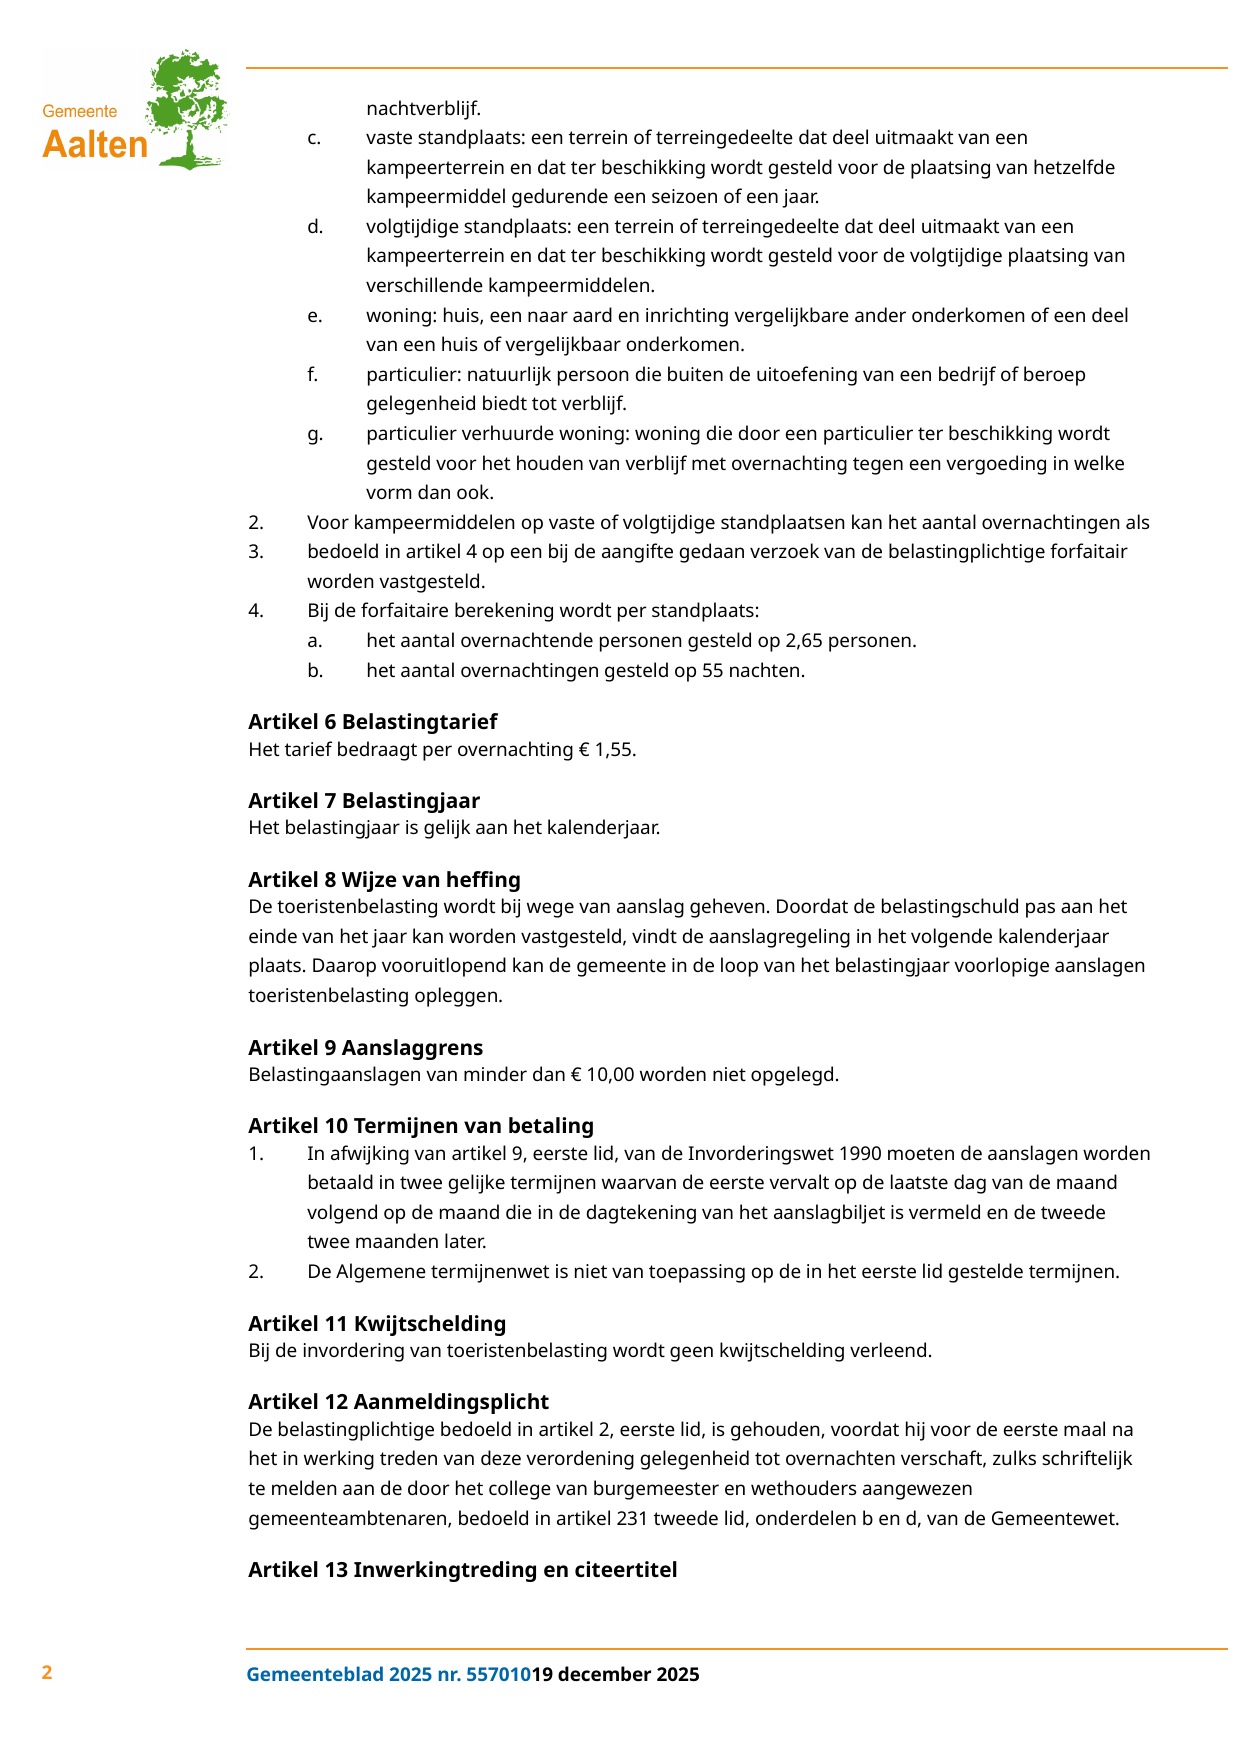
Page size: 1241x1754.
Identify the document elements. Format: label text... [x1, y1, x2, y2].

list particulier: natuurlijk persoon die buiten de uitoefening van een bedrijf of beroep gelegenheid biedt tot verblijf. [307, 361, 1152, 416]
list volgtijdige standplaats: een terrein of terreingedeelte dat deel uitmaakt van een kampeerterrein en dat ter beschikking wordt gesteld voor de volgtijdige plaatsing van verschillende kampeermiddelen. [307, 213, 1152, 298]
list In afwijking van artikel 9, eerste lid, van de Invorderingswet 1990 moeten de aanslagen worden betaald in twee gelijke termijnen waarvan de eerste vervalt op de laatste dag van de maand volgend op de maand die in de dagtekening van het aanslagbiljet is vermeld en de tweede twee maanden later. [248, 1140, 1152, 1254]
text Belastingaanslagen van minder dan € 10,00 worden niet opgelegd. [248, 1061, 1152, 1087]
text Bij de invordering van toeristenbelasting wordt geen kwijtschelding verleend. [248, 1337, 1152, 1363]
text Artikel 6 Belastingtarief [248, 707, 1152, 736]
text Artikel 11 Kwijtschelding [248, 1309, 1152, 1337]
list De Algemene termijnenwet is niet van toepassing op de in het eerste lid gestelde termijnen. [248, 1258, 1152, 1284]
text Het tarief bedraagt per overnachting € 1,55. [248, 736, 1152, 761]
text Artikel 9 Aanslaggrens [248, 1033, 1152, 1061]
text Artikel 8 Wijze van heffing [248, 865, 1152, 893]
list particulier verhuurde woning: woning die door een particulier ter beschikking wordt gesteld voor het houden van verblijf met overnachting tegen een vergoeding in welke vorm dan ook. [307, 420, 1152, 505]
text De toeristenbelasting wordt bij wege van aanslag geheven. Doordat de belastingschuld pas aan het einde van het jaar kan worden vastgesteld, vindt de aanslagregeling in het volgende kalenderjaar plaats. Daarop vooruitlopend kan de gemeente in de loop van het belastingjaar voorlopige aanslagen toeristenbelasting opleggen. [248, 893, 1152, 1008]
text Artikel 7 Belastingjaar [248, 786, 1152, 814]
text Het belastingjaar is gelijk aan het kalenderjaar. [248, 814, 1152, 840]
list bedoeld in artikel 4 op een bij de aangifte gedaan verzoek van de belastingplichtige forfaitair worden vastgesteld. [248, 538, 1152, 594]
list Voor kampeermiddelen op vaste of volgtijdige standplaatsen kan het aantal overnachtingen als [248, 509, 1152, 535]
list nachtverblijf. [307, 95, 1152, 121]
text Artikel 10 Termijnen van betaling [248, 1111, 1152, 1140]
text De belastingplichtige bedoeld in artikel 2, eerste lid, is gehouden, voordat hij voor de eerste maal na het in werking treden van deze verordening gelegenheid tot overnachten verschaft, zulks schriftelijk te melden aan de door het college van burgemeester en wethouders aangewezen gemeenteambtenaren, bedoeld in artikel 231 tweede lid, onderdelen b en d, van de Gemeentewet. [248, 1416, 1152, 1530]
list woning: huis, een naar aard en inrichting vergelijkbare ander onderkomen of een deel van een huis of vergelijkbaar onderkomen. [307, 302, 1152, 357]
text Artikel 12 Aanmeldingsplicht [248, 1387, 1152, 1416]
list Bij de forfaitaire berekening wordt per standplaats: [248, 598, 1152, 623]
list het aantal overnachtingen gesteld op 55 nachten. [307, 657, 1152, 683]
picture [41, 47, 231, 172]
list het aantal overnachtende personen gesteld op 2,65 personen. [307, 627, 1152, 653]
text Artikel 13 Inwerkingtreding en citeertitel [248, 1555, 1152, 1583]
list vaste standplaats: een terrein of terreingedeelte dat deel uitmaakt van een kampeerterrein en dat ter beschikking wordt gesteld voor de plaatsing van hetzelfde kampeermiddel gedurende een seizoen of een jaar. [307, 124, 1152, 209]
